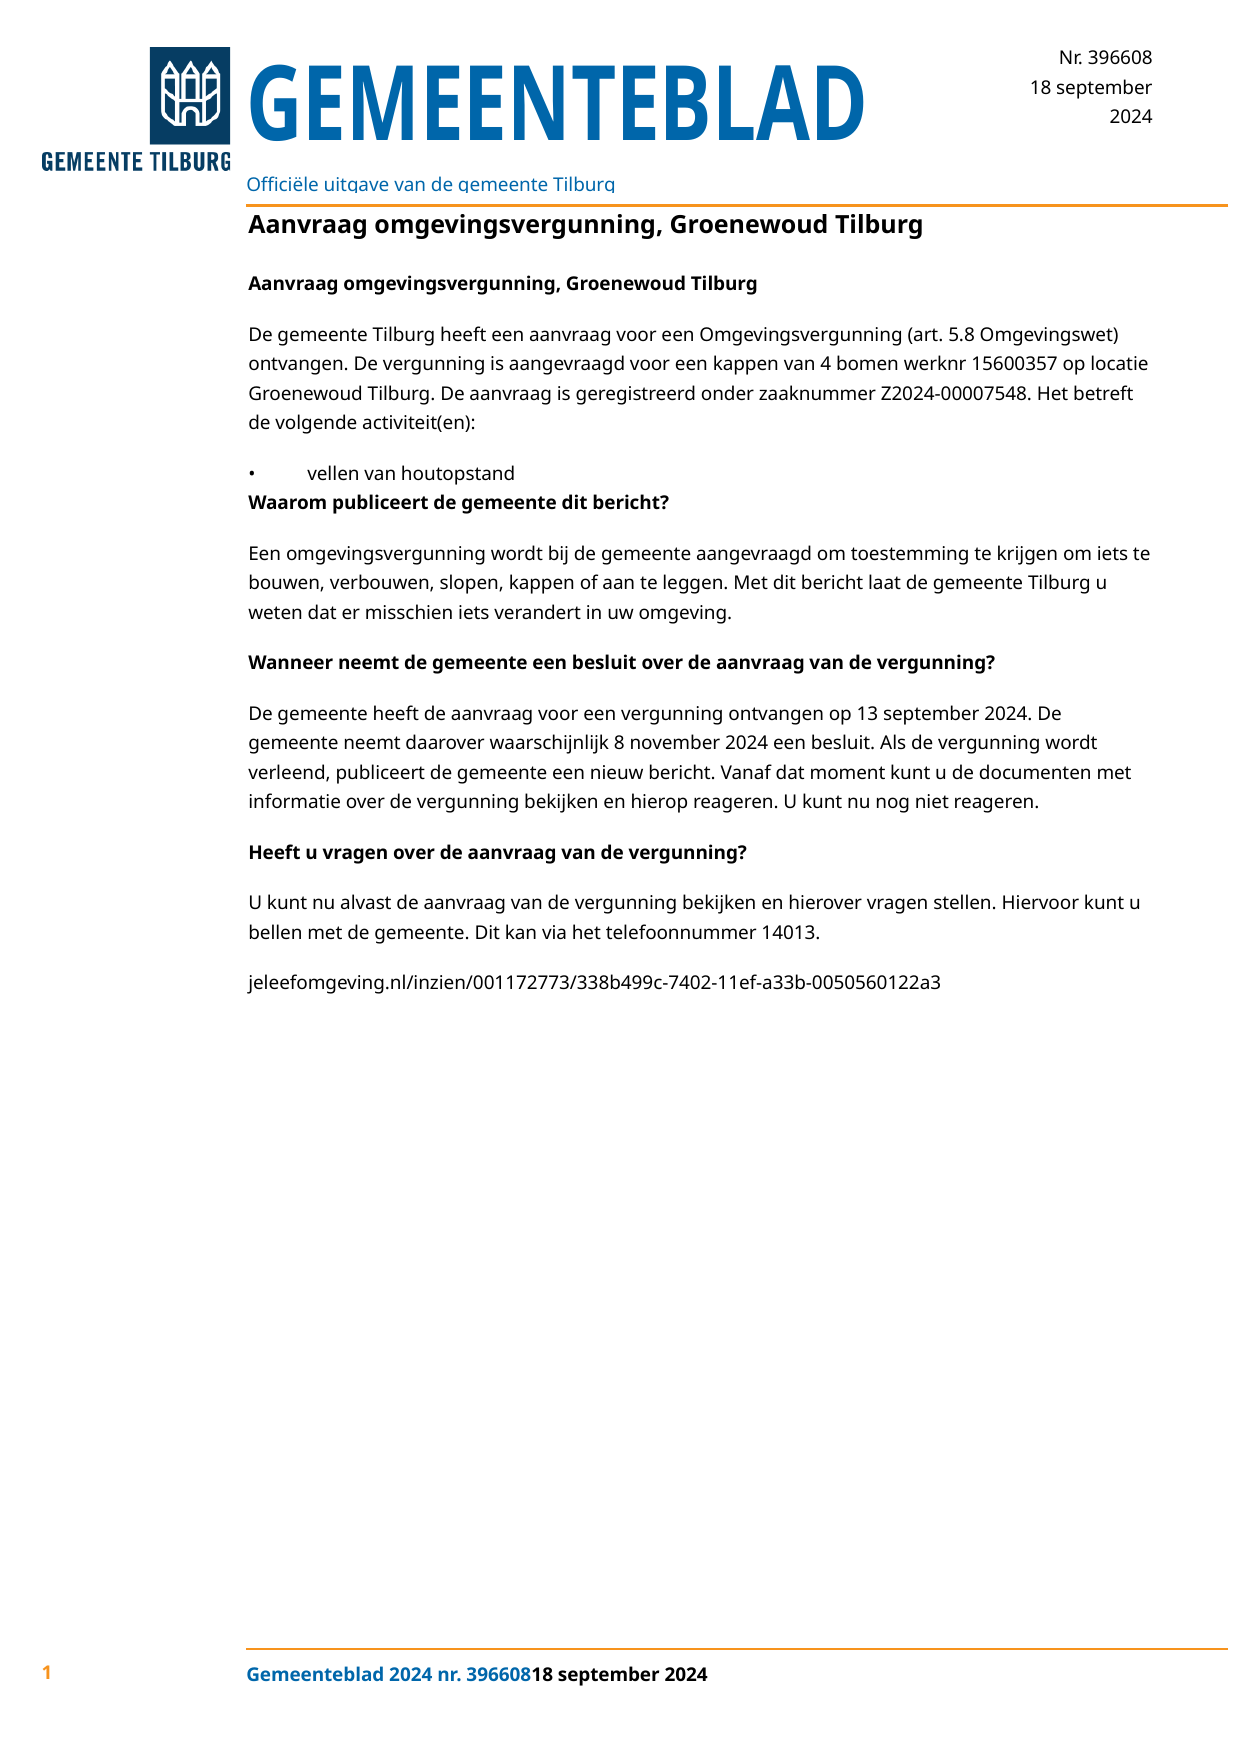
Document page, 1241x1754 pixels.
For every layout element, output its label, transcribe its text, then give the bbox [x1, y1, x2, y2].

text Heeft u vragen over de aanvraag van de vergunning? [248, 839, 1152, 865]
text Wanneer neemt de gemeente een besluit over de aanvraag van de vergunning? [248, 649, 1152, 675]
text De gemeente Tilburg heeft een aanvraag voor een Omgevingsvergunning (art. 5.8 Omgevingswet) ontvangen. De vergunning is aangevraagd voor een kappen van 4 bomen werknr 15600357 op locatie Groenewoud Tilburg. De aanvraag is geregistreerd onder zaaknummer Z2024-00007548. Het betreft de volgende activiteit(en): [248, 321, 1152, 435]
text De gemeente heeft de aanvraag voor een vergunning ontvangen op 13 september 2024. De gemeente neemt daarover waarschijnlijk 8 november 2024 een besluit. Als de vergunning wordt verleend, publiceert de gemeente een nieuw bericht. Vanaf dat moment kunt u de documenten met informatie over de vergunning bekijken en hierop reageren. U kunt nu nog niet reageren. [248, 700, 1152, 814]
text Aanvraag omgevingsvergunning, Groenewoud Tilburg [248, 207, 1152, 241]
text Waarom publiceert de gemeente dit bericht? [248, 489, 1152, 515]
picture [41, 47, 231, 172]
text Een omgevingsvergunning wordt bij de gemeente aangevraagd om toestemming te krijgen om iets te bouwen, verbouwen, slopen, kappen of aan te leggen. Met dit bericht laat de gemeente Tilburg u weten dat er misschien iets verandert in uw omgeving. [248, 540, 1152, 625]
text jeleefomgeving.nl/inzien/001172773/338b499c-7402-11ef-a33b-0050560122a3 [248, 969, 1152, 995]
text Aanvraag omgevingsvergunning, Groenewoud Tilburg [248, 270, 1152, 296]
list vellen van houtopstand [248, 460, 1152, 486]
text U kunt nu alvast de aanvraag van de vergunning bekijken en hierover vragen stellen. Hiervoor kunt u bellen met de gemeente. Dit kan via het telefoonnummer 14013. [248, 889, 1152, 945]
